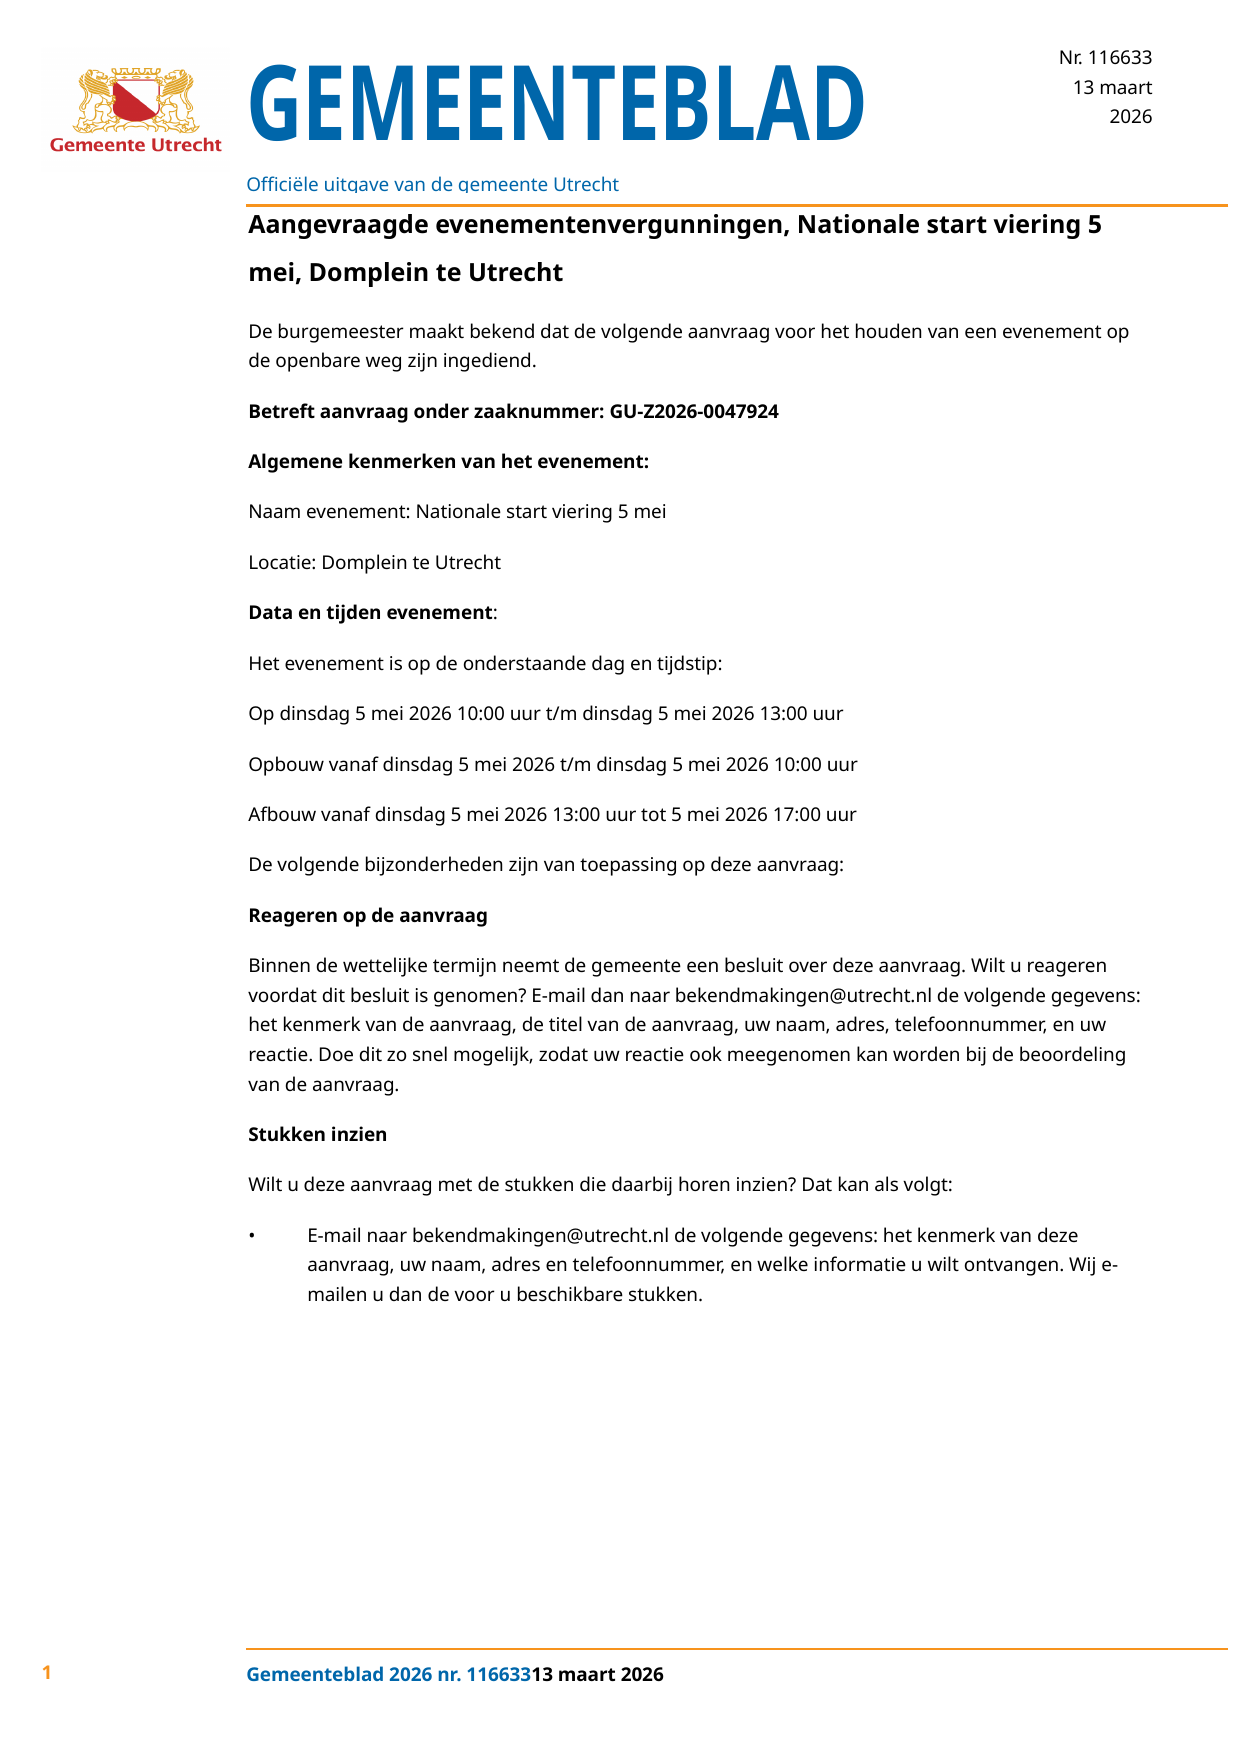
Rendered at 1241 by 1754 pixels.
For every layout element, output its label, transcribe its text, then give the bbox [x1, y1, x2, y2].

text Reageren op de aanvraag [248, 902, 1152, 928]
text Stukken inzien [248, 1121, 1152, 1147]
text Betreft aanvraag onder zaaknummer: GU-Z2026-0047924 [248, 398, 1152, 424]
text Aangevraagde evenementenvergunningen, Nationale start viering 5 mei, Domplein te Utrecht [248, 207, 1152, 288]
text Afbouw vanaf dinsdag 5 mei 2026 13:00 uur tot 5 mei 2026 17:00 uur [248, 801, 1152, 827]
text De burgemeester maakt bekend dat de volgende aanvraag voor het houden van een evenement op de openbare weg zijn ingediend. [248, 318, 1152, 373]
text Locatie: Domplein te Utrecht [248, 549, 1152, 575]
text Data en tijden evenement: [248, 599, 1152, 625]
text Op dinsdag 5 mei 2026 10:00 uur t/m dinsdag 5 mei 2026 13:00 uur [248, 700, 1152, 726]
text Opbouw vanaf dinsdag 5 mei 2026 t/m dinsdag 5 mei 2026 10:00 uur [248, 751, 1152, 777]
text Binnen de wettelijke termijn neemt de gemeente een besluit over deze aanvraag. Wilt u reageren voordat dit besluit is genomen? E-mail dan naar bekendmakingen@utrecht.nl de volgende gegevens: het kenmerk van de aanvraag, de titel van de aanvraag, uw naam, adres, telefoonnummer, en uw reactie. Doe dit zo snel mogelijk, zodat uw reactie ook meegenomen kan worden bij de beoordeling van de aanvraag. [248, 952, 1152, 1097]
text Het evenement is op de onderstaande dag en tijdstip: [248, 650, 1152, 676]
text Naam evenement: Nationale start viering 5 mei [248, 499, 1152, 524]
picture [41, 47, 231, 172]
text Wilt u deze aanvraag met de stukken die daarbij horen inzien? Dat kan als volgt: [248, 1172, 1152, 1197]
text De volgende bijzonderheden zijn van toepassing op deze aanvraag: [248, 852, 1152, 877]
list E-mail naar bekendmakingen@utrecht.nl de volgende gegevens: het kenmerk van deze aanvraag, uw naam, adres en telefoonnummer, en welke informatie u wilt ontvangen. Wij e-mailen u dan de voor u beschikbare stukken. [248, 1222, 1152, 1307]
text Algemene kenmerken van het evenement: [248, 448, 1152, 474]
